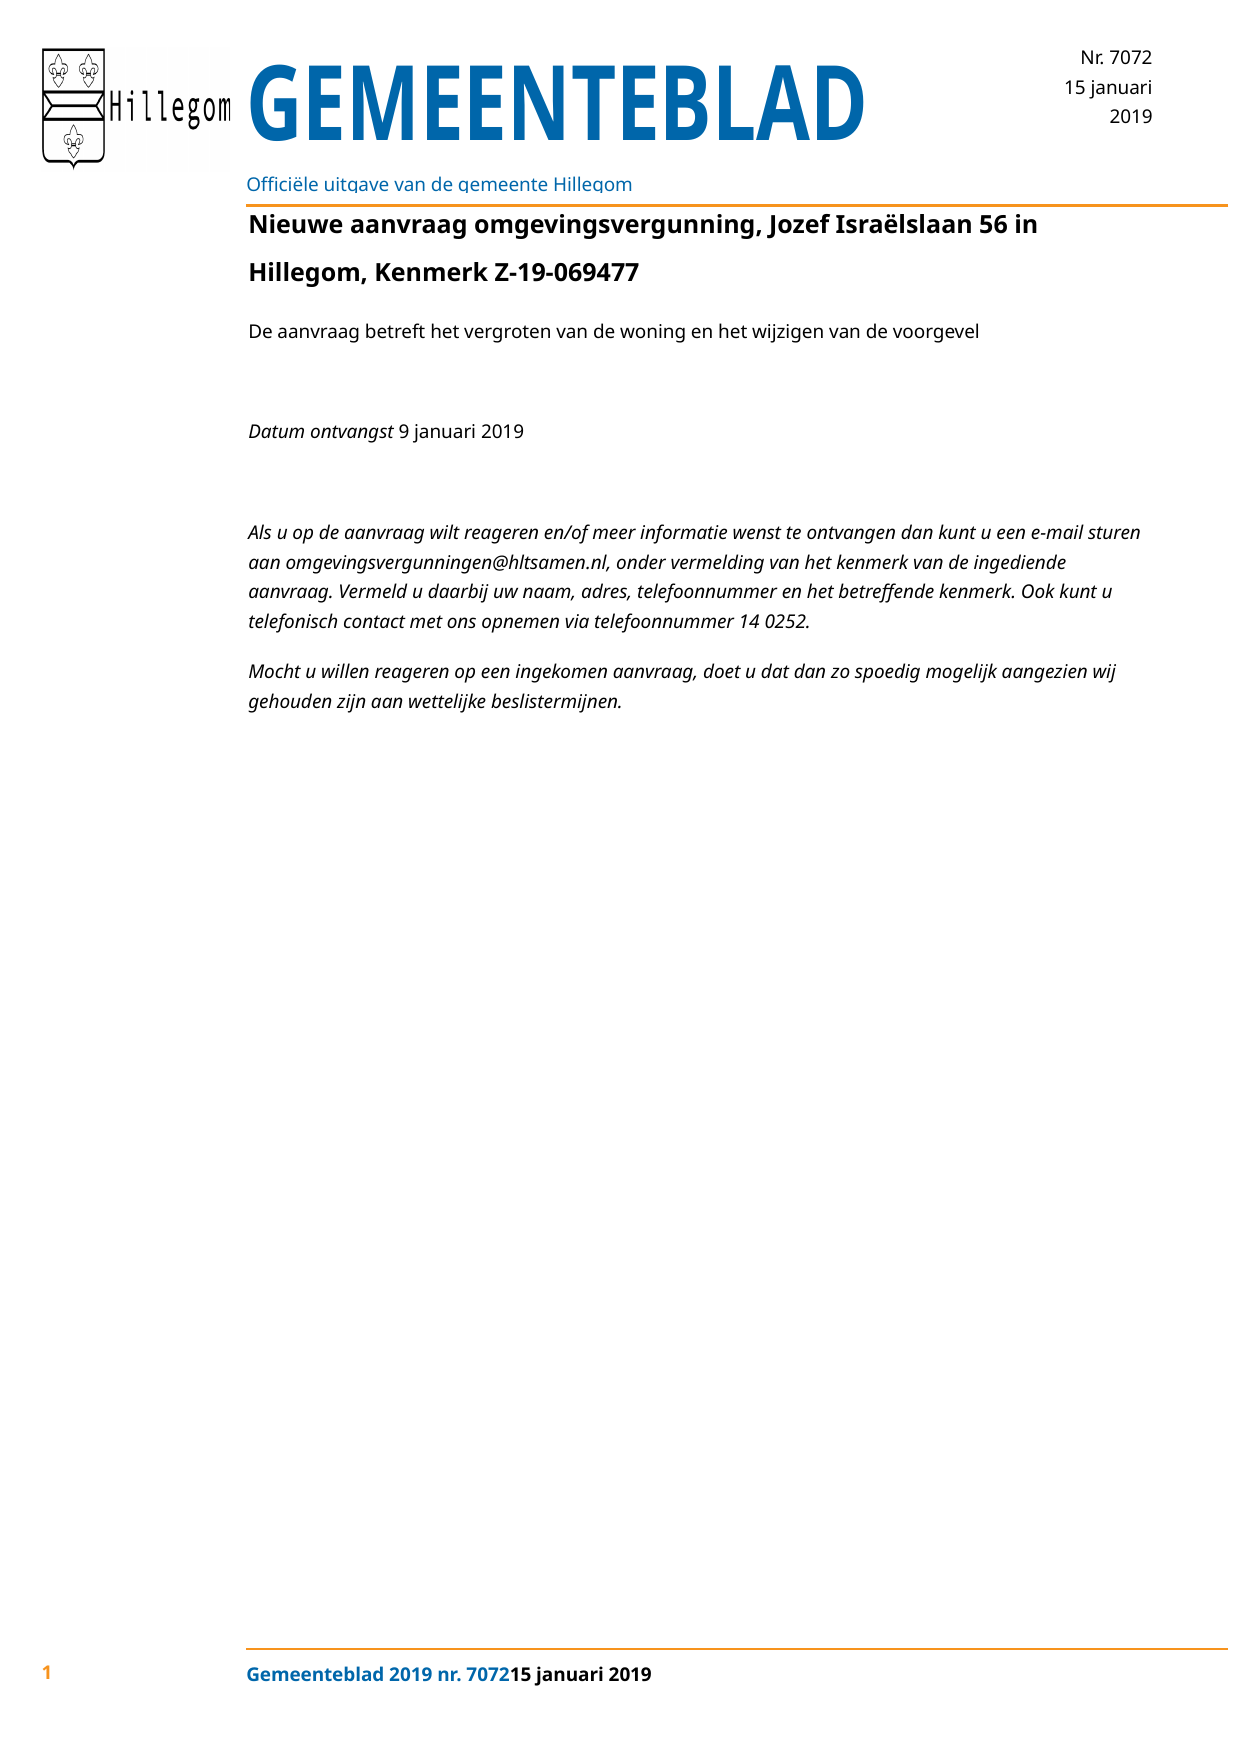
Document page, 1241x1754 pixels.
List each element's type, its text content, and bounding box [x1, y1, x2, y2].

text Als u op de aanvraag wilt reageren en/of meer informatie wenst te ontvangen dan kunt u een e-mail sturen aan omgevingsvergunningen@hltsamen.nl, onder vermelding van het kenmerk van de ingediende aanvraag. Vermeld u daarbij uw naam, adres, telefoonnummer en het betreffende kenmerk. Ook kunt u telefonisch contact met ons opnemen via telefoonnummer 14 0252. [248, 519, 1152, 634]
text Mocht u willen reageren op een ingekomen aanvraag, doet u dat dan zo spoedig mogelijk aangezien wij gehouden zijn aan wettelijke beslistermijnen. [248, 659, 1152, 714]
text De aanvraag betreft het vergroten van de woning en het wijzigen van de voorgevel [248, 318, 1152, 344]
text Datum ontvangst 9 januari 2019 [248, 419, 1152, 444]
picture [41, 47, 231, 172]
text Nieuwe aanvraag omgevingsvergunning, Jozef Israëlslaan 56 in Hillegom, Kenmerk Z-19-069477 [248, 207, 1152, 288]
